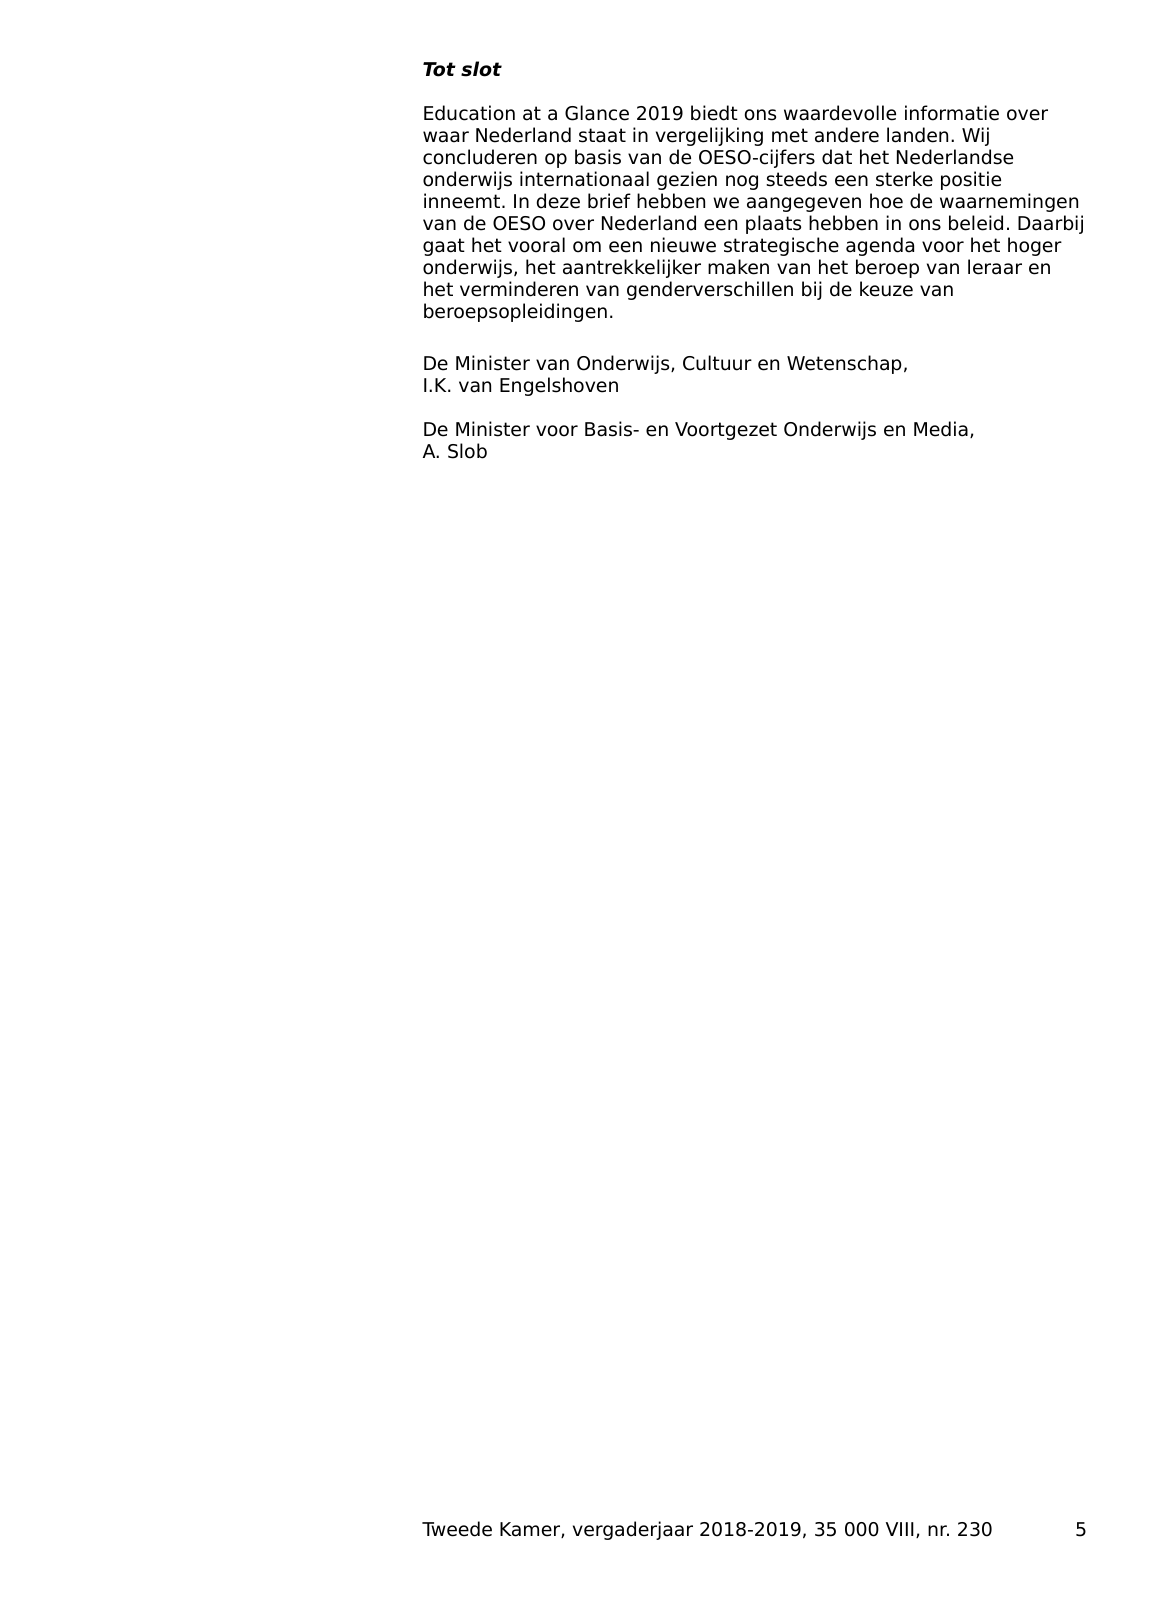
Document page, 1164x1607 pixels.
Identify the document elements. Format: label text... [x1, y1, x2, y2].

text Education at a Glance 2019 biedt ons waardevolle informatie over waar Nederland staat in vergelijking met andere landen. Wij concluderen op basis van de OESO-cijfers dat het Nederlandse onderwijs internationaal gezien nog steeds een sterke positie inneemt. In deze brief hebben we aangegeven hoe de waarnemingen van de OESO over Nederland een plaats hebben in ons beleid. Daarbij gaat het vooral om een nieuwe strategische agenda voor het hoger onderwijs, het aantrekkelijker maken van het beroep van leraar en het verminderen van genderverschillen bij de keuze van beroepsopleidingen. [422, 103, 1087, 323]
text De Minister voor Basis- en Voortgezet Onderwijs en Media, A. Slob [422, 419, 1087, 463]
subtitle Tot slot [422, 59, 1087, 81]
text De Minister van Onderwijs, Cultuur en Wetenschap, I.K. van Engelshoven [422, 353, 1087, 397]
